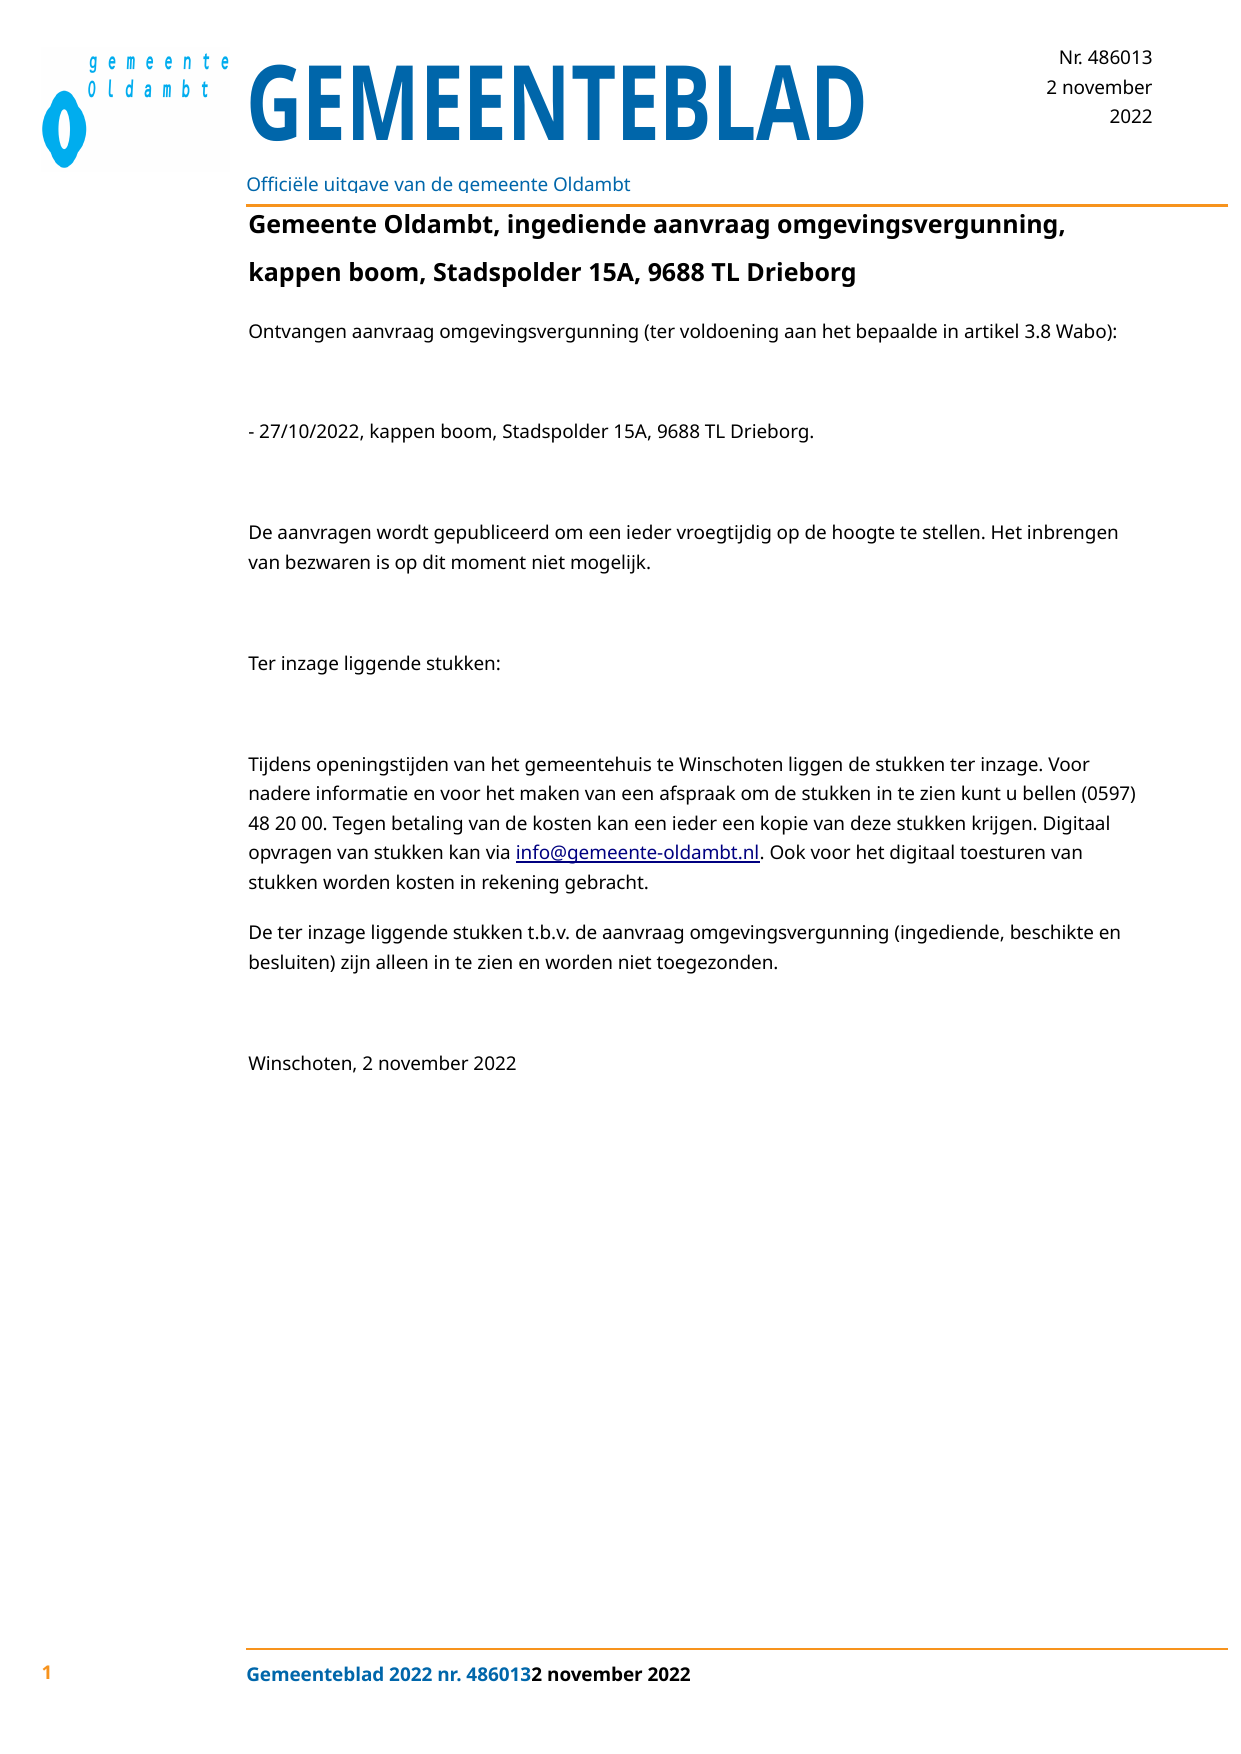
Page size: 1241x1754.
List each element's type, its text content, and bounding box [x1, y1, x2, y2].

text Gemeente Oldambt, ingediende aanvraag omgevingsvergunning, kappen boom, Stadspolder 15A, 9688 TL Drieborg [248, 207, 1152, 288]
text Tijdens openingstijden van het gemeentehuis te Winschoten liggen de stukken ter inzage. Voor nadere informatie en voor het maken van een afspraak om de stukken in te zien kunt u bellen (0597) 48 20 00. Tegen betaling van de kosten kan een ieder een kopie van deze stukken krijgen. Digitaal opvragen van stukken kan via info@gemeente-oldambt.nl. Ook voor het digitaal toesturen van stukken worden kosten in rekening gebracht. [248, 751, 1152, 895]
text De ter inzage liggende stukken t.b.v. de aanvraag omgevingsvergunning (ingediende, beschikte en besluiten) zijn alleen in te zien en worden niet toegezonden. [248, 919, 1152, 975]
text Ontvangen aanvraag omgevingsvergunning (ter voldoening aan het bepaalde in artikel 3.8 Wabo): [248, 318, 1152, 344]
text Ter inzage liggende stukken: [248, 650, 1152, 676]
text - 27/10/2022, kappen boom, Stadspolder 15A, 9688 TL Drieborg. [248, 419, 1152, 444]
text De aanvragen wordt gepubliceerd om een ieder vroegtijdig op de hoogte te stellen. Het inbrengen van bezwaren is op dit moment niet mogelijk. [248, 519, 1152, 575]
text Winschoten, 2 november 2022 [248, 1050, 1152, 1076]
picture [41, 47, 231, 172]
